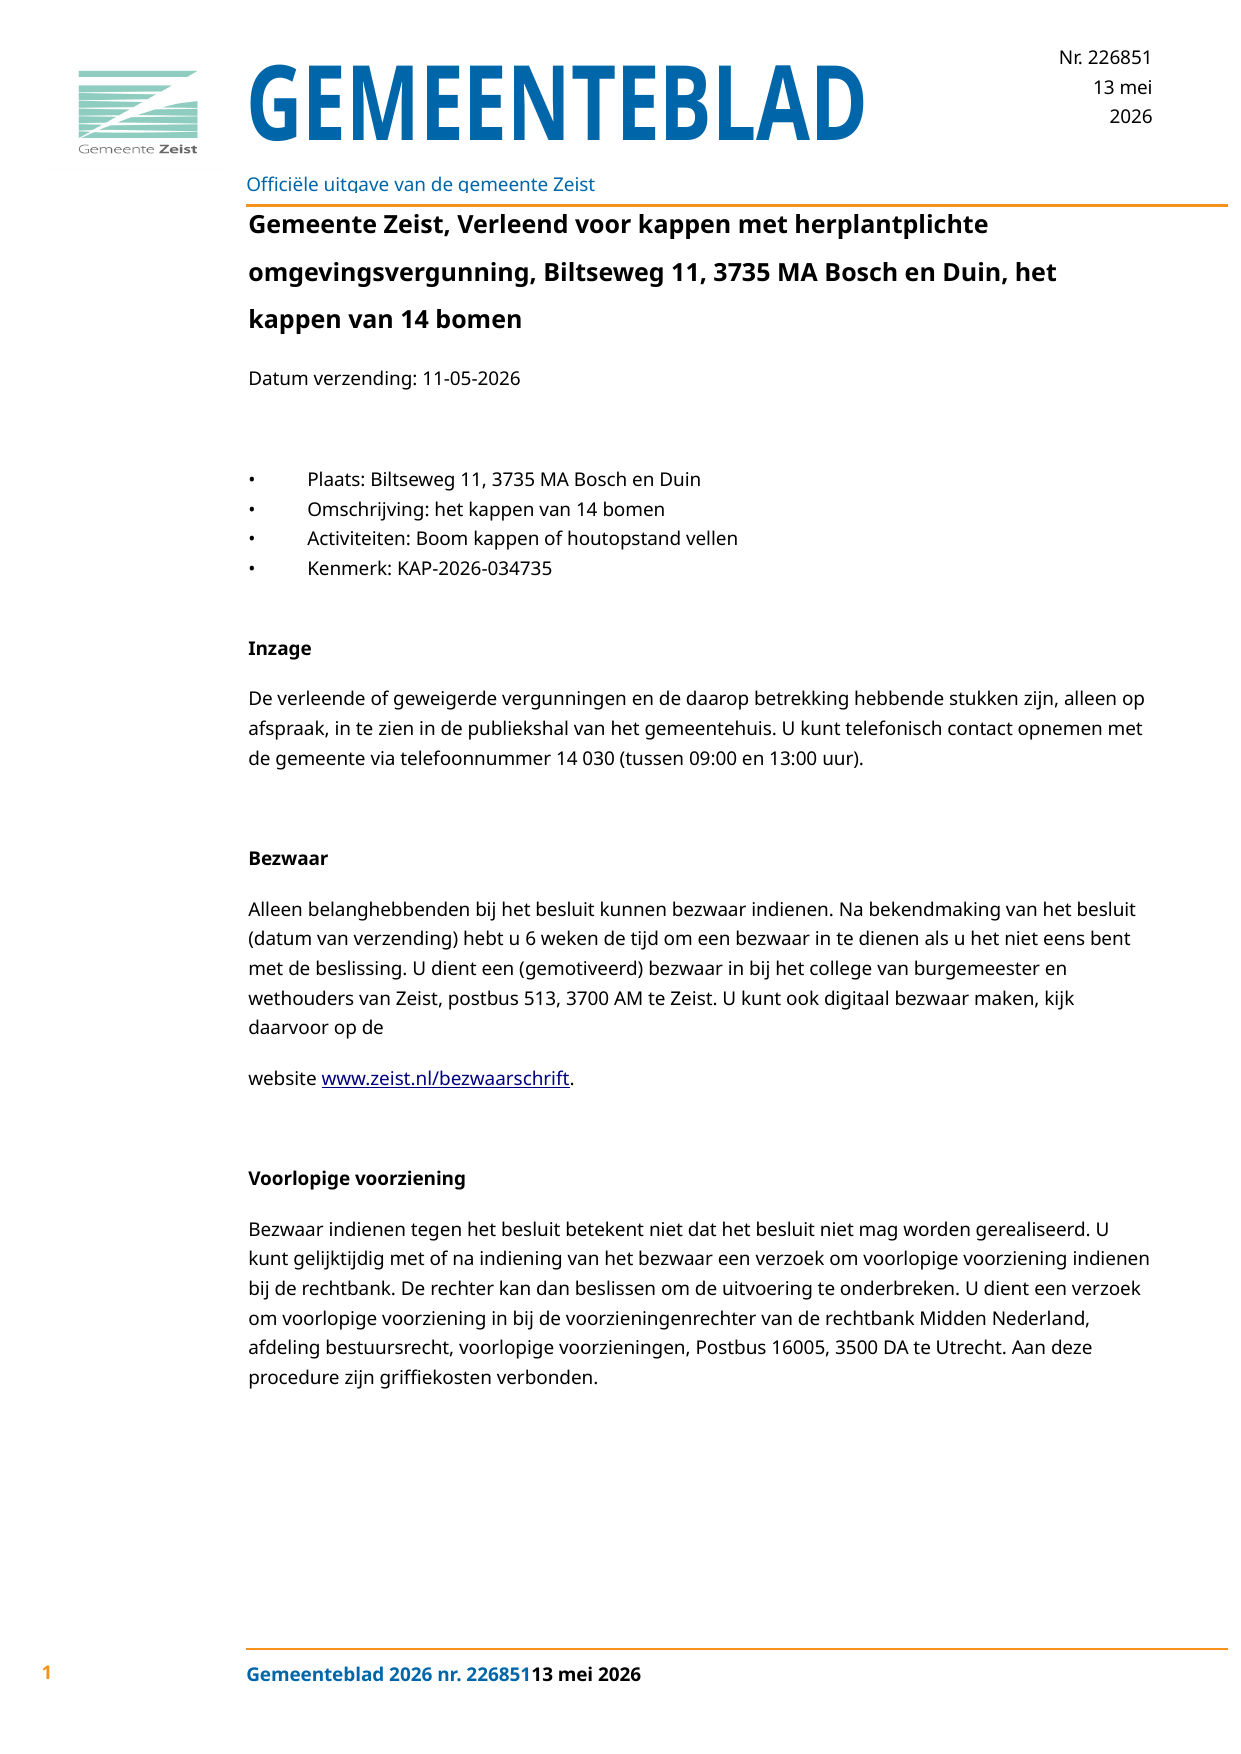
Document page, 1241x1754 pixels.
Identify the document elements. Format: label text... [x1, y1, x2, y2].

text Gemeente Zeist, Verleend voor kappen met herplantplichte omgevingsvergunning, Biltseweg 11, 3735 MA Bosch en Duin, het kappen van 14 bomen [248, 207, 1152, 336]
picture [41, 47, 231, 172]
text Voorlopige voorziening [248, 1166, 1152, 1191]
text website www.zeist.nl/bezwaarschrift. [248, 1065, 1152, 1090]
text Datum verzending: 11-05-2026 [248, 366, 1152, 391]
list Omschrijving: het kappen van 14 bomen [248, 496, 1152, 522]
list Plaats: Biltseweg 11, 3735 MA Bosch en Duin [248, 466, 1152, 492]
text De verleende of geweigerde vergunningen en de daarop betrekking hebbende stukken zijn, alleen op afspraak, in te zien in de publiekshal van het gemeentehuis. U kunt telefonisch contact opnemen met de gemeente via telefoonnummer 14 030 (tussen 09:00 en 13:00 uur). [248, 686, 1152, 770]
text Inzage [248, 635, 1152, 661]
text Alleen belanghebbenden bij het besluit kunnen bezwaar indienen. Na bekendmaking van het besluit (datum van verzending) hebt u 6 weken de tijd om een bezwaar in te dienen als u het niet eens bent met de beslissing. U dient een (gemotiveerd) bezwaar in bij het college van burgemeester en wethouders van Zeist, postbus 513, 3700 AM te Zeist. U kunt ook digitaal bezwaar maken, kijk daarvoor op de [248, 896, 1152, 1040]
text Bezwaar [248, 846, 1152, 871]
list Kenmerk: KAP-2026-034735 [248, 555, 1152, 581]
text Bezwaar indienen tegen het besluit betekent niet dat het besluit niet mag worden gerealiseerd. U kunt gelijktijdig met of na indiening van het bezwaar een verzoek om voorlopige voorziening indienen bij de rechtbank. De rechter kan dan beslissen om de uitvoering te onderbreken. U dient een verzoek om voorlopige voorziening in bij de voorzieningenrechter van de rechtbank Midden Nederland, afdeling bestuursrecht, voorlopige voorzieningen, Postbus 16005, 3500 DA te Utrecht. Aan deze procedure zijn griffiekosten verbonden. [248, 1216, 1152, 1389]
list Activiteiten: Boom kappen of houtopstand vellen [248, 526, 1152, 551]
